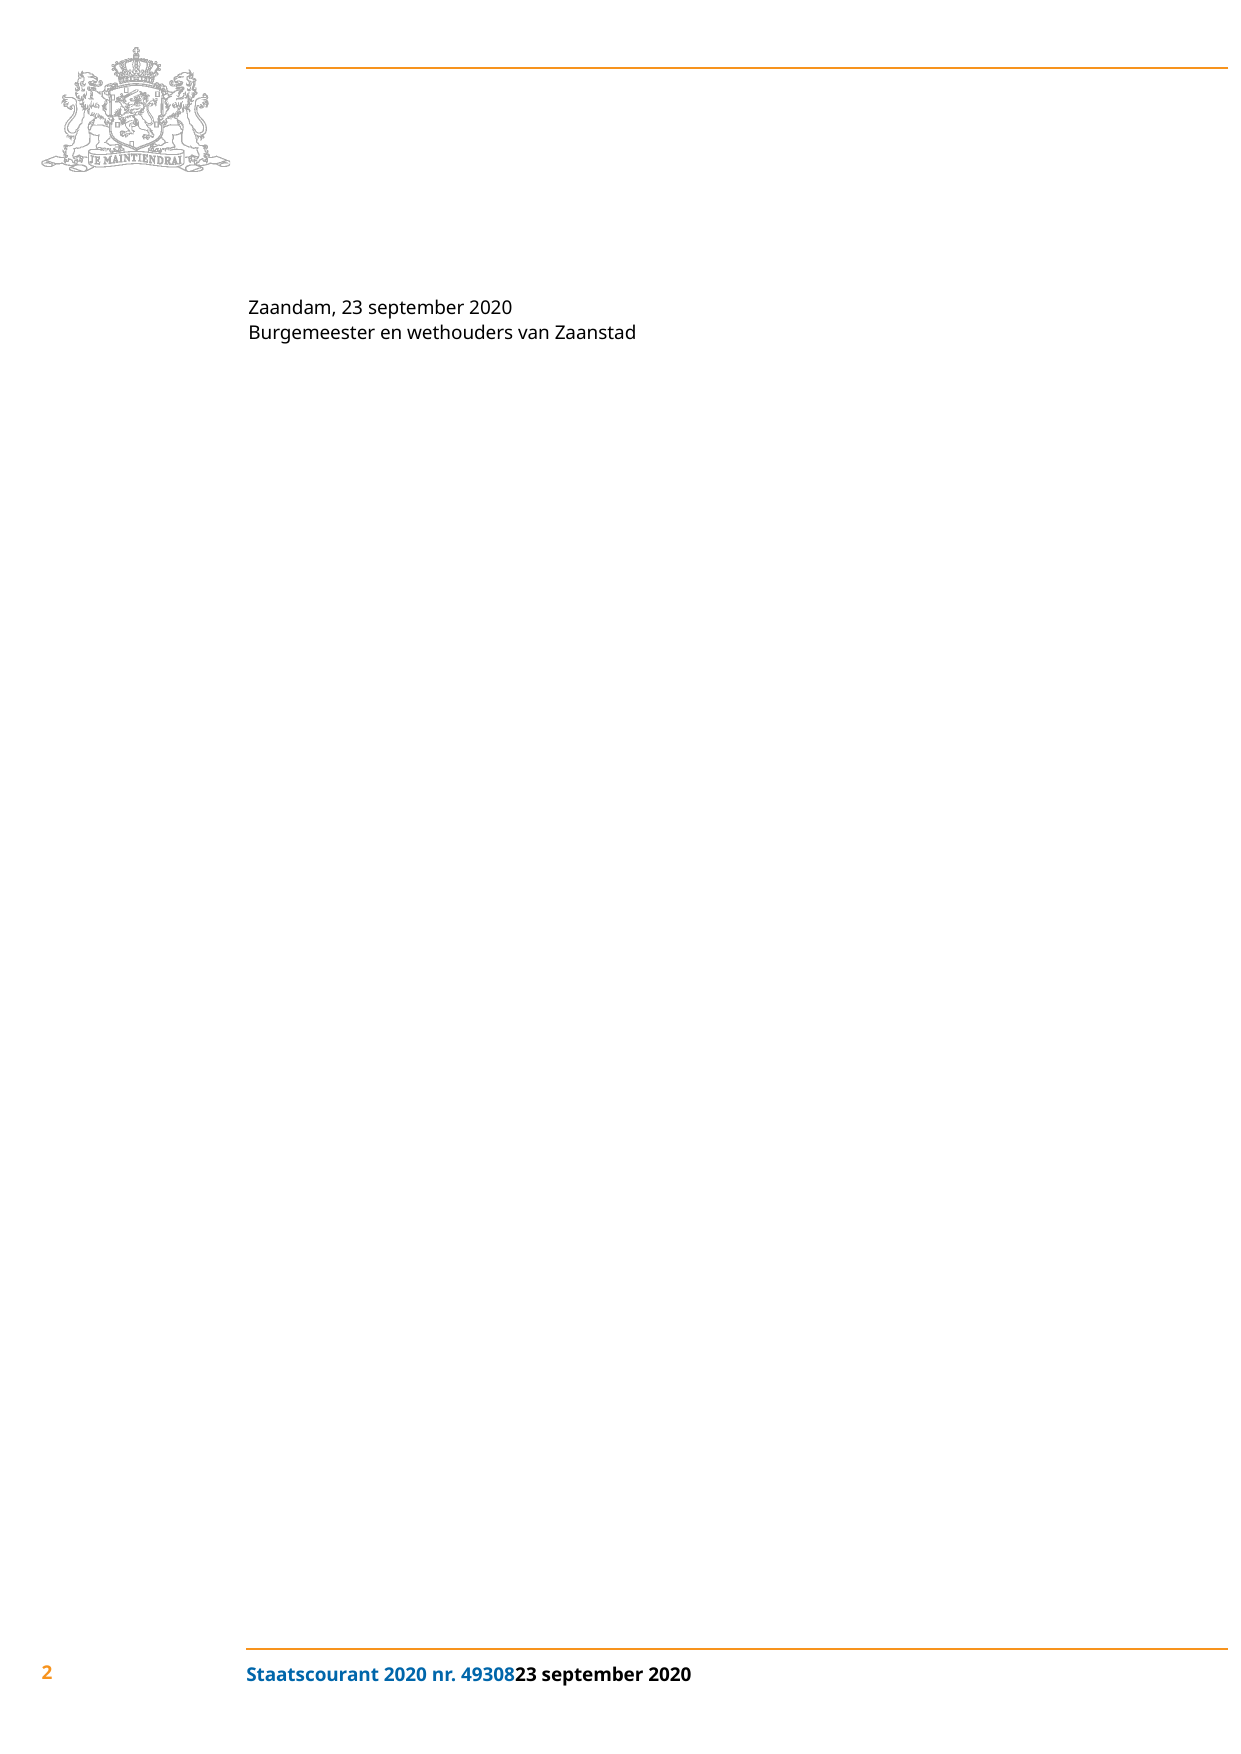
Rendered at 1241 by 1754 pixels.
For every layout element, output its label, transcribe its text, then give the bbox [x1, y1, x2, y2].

text Zaandam, 23 september 2020 [248, 294, 1152, 319]
picture [41, 47, 231, 172]
text Burgemeester en wethouders van Zaanstad [248, 319, 1152, 345]
